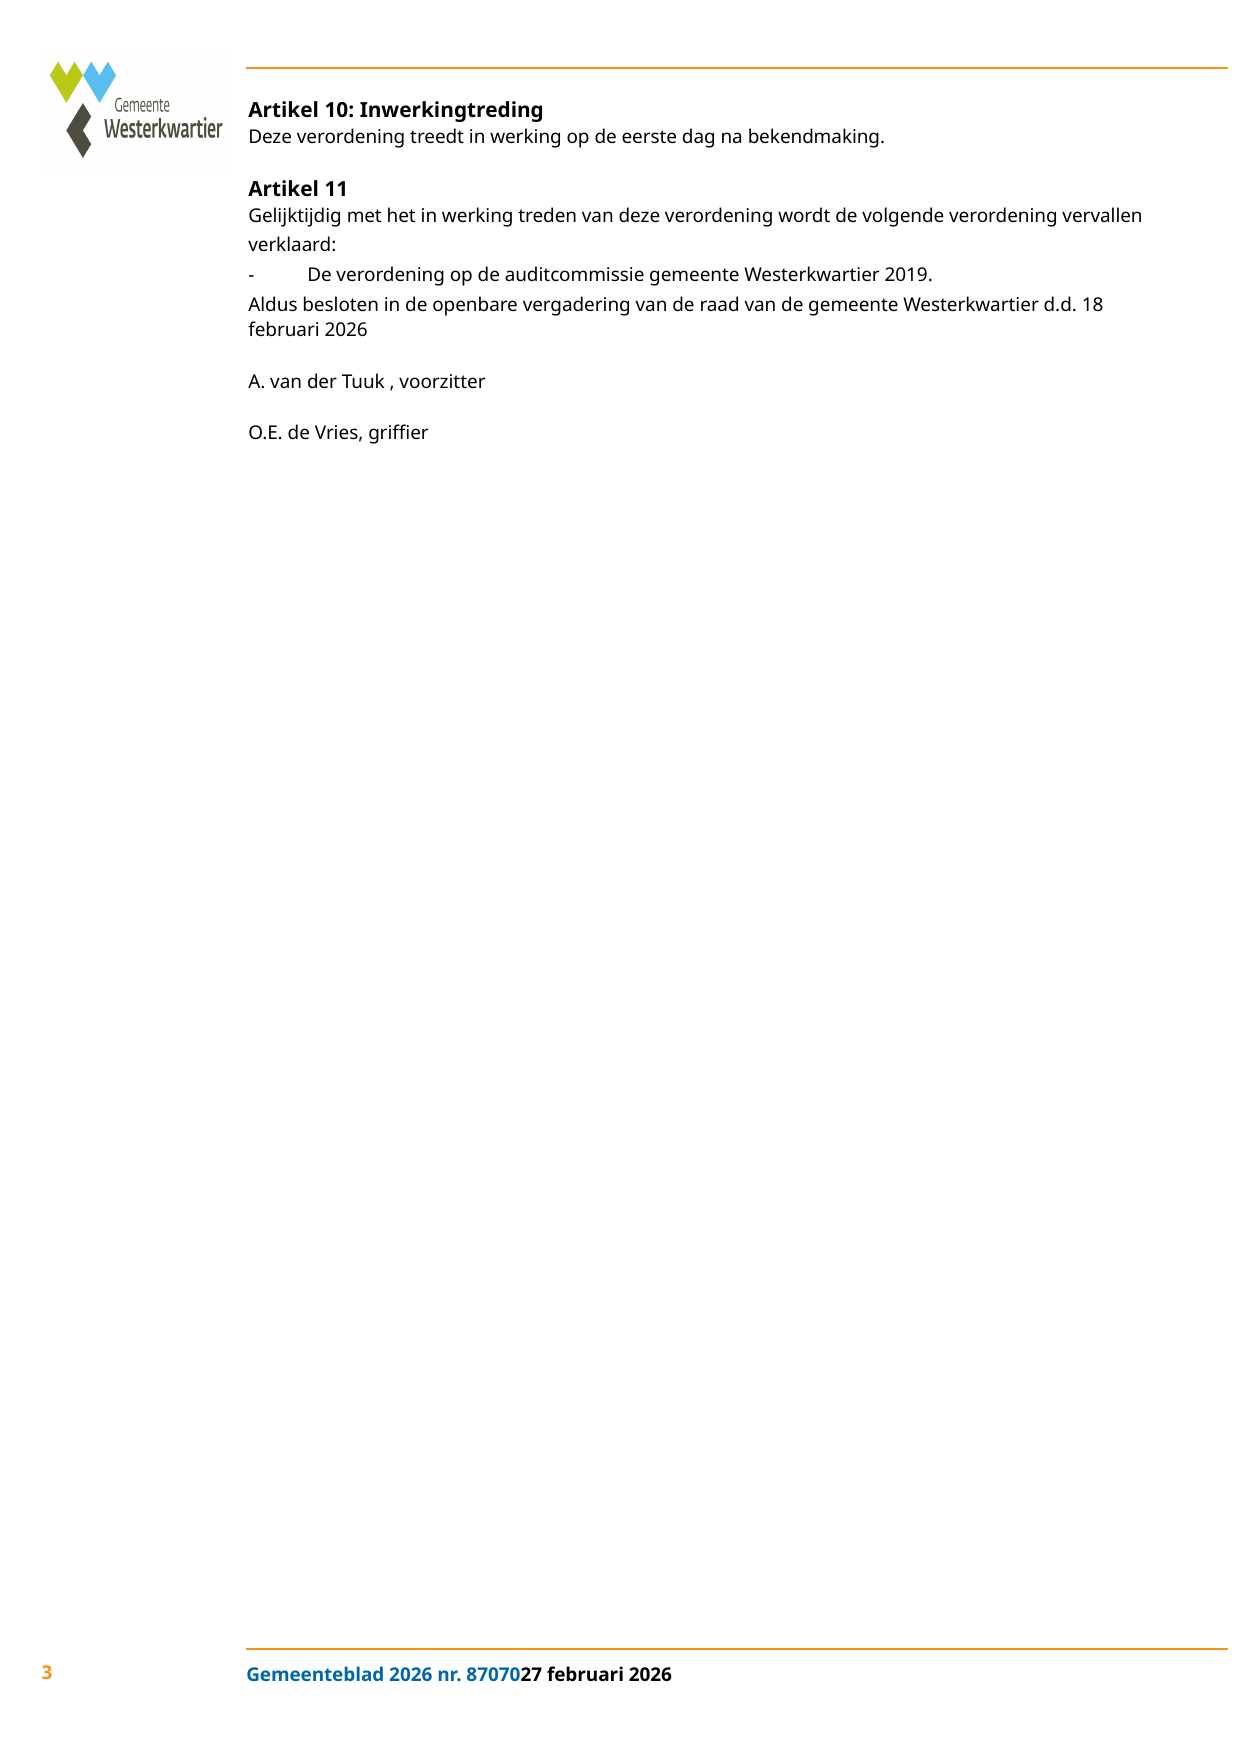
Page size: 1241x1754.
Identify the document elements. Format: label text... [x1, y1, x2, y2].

text Aldus besloten in de openbare vergadering van de raad van de gemeente Westerkwartier d.d. 18 februari 2026 [248, 291, 1152, 342]
text Gelijktijdig met het in werking treden van deze verordening wordt de volgende verordening vervallen verklaard: [248, 202, 1152, 257]
list De verordening op de auditcommissie gemeente Westerkwartier 2019. [248, 261, 1152, 287]
text O.E. de Vries, griffier [248, 419, 1152, 445]
text Artikel 11 [248, 174, 1152, 202]
text Artikel 10: Inwerkingtreding [248, 95, 1152, 123]
text A. van der Tuuk , voorzitter [248, 368, 1152, 394]
text Deze verordening treedt in werking op de eerste dag na bekendmaking. [248, 123, 1152, 149]
picture [41, 47, 231, 172]
